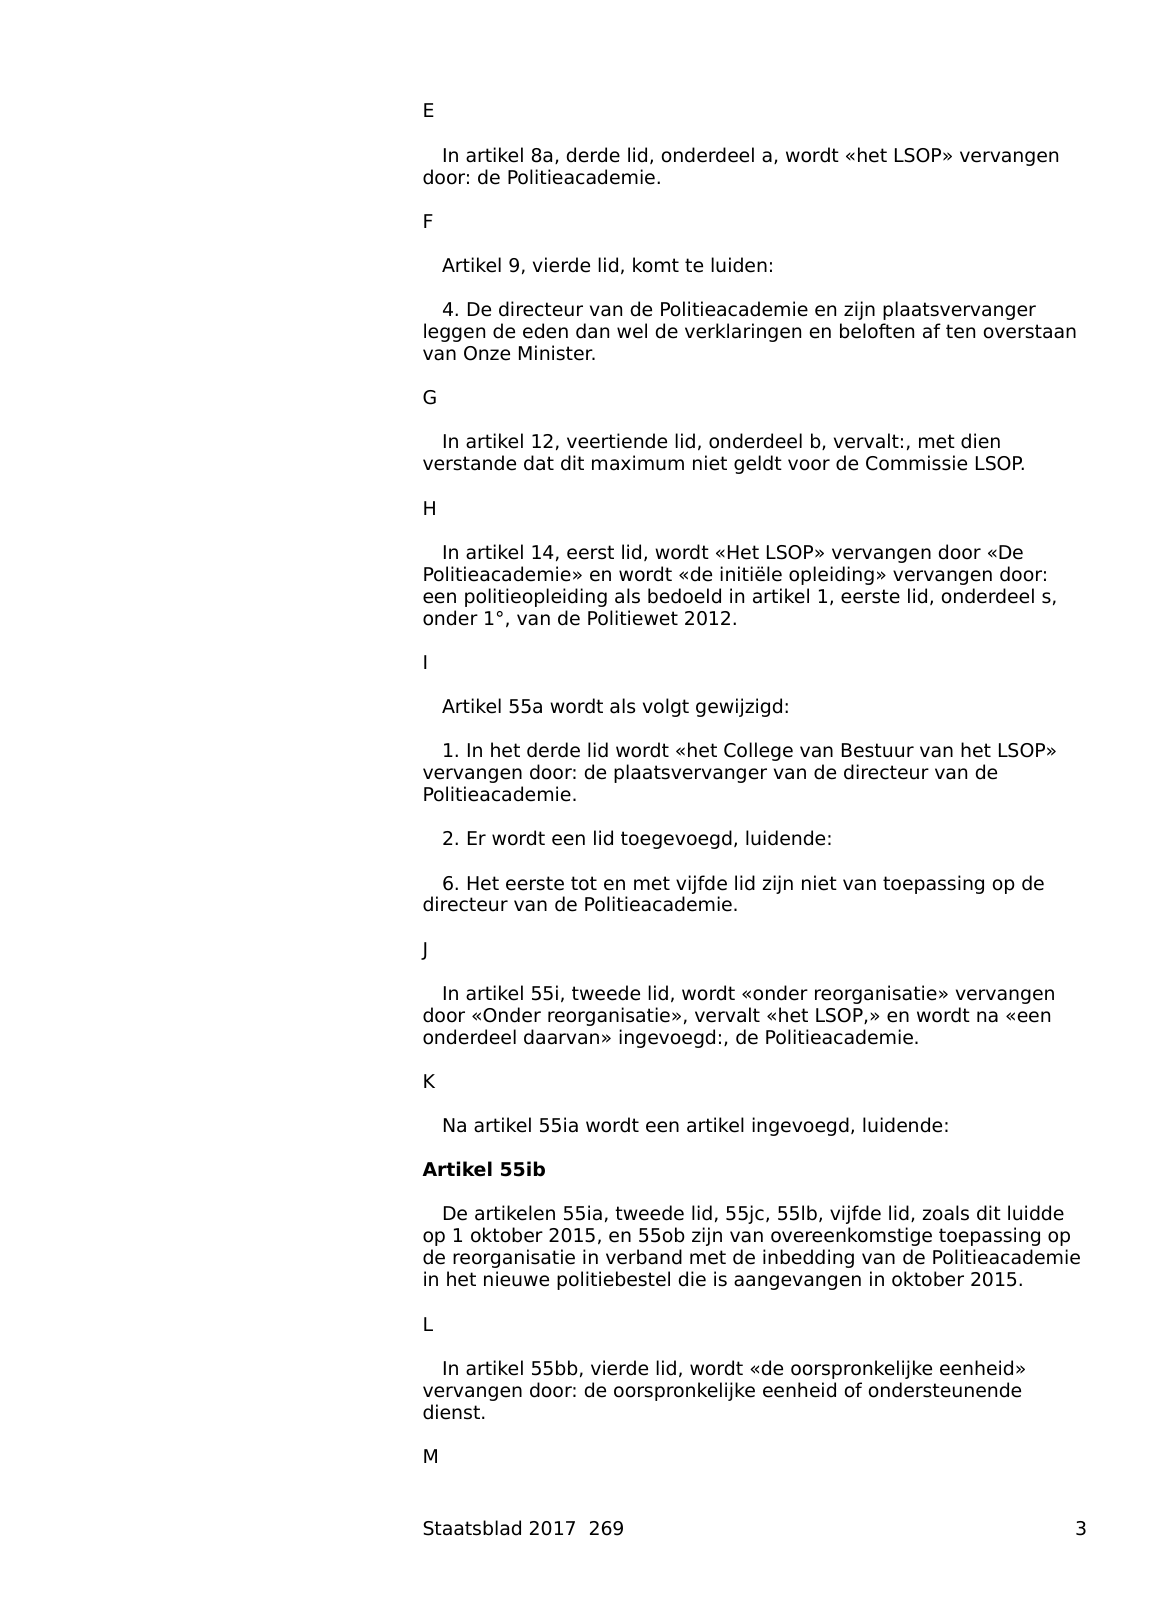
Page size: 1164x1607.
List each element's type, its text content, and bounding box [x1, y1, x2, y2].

text I [422, 652, 1087, 674]
text Artikel 9, vierde lid, komt te luiden: [422, 255, 1087, 277]
text F [422, 211, 1087, 233]
text 2. Er wordt een lid toegevoegd, luidende: [422, 828, 1087, 850]
text H [422, 497, 1087, 519]
text Artikel 55a wordt als volgt gewijzigd: [422, 696, 1087, 718]
subtitle Artikel 55ib [422, 1159, 1087, 1181]
text In artikel 14, eerst lid, wordt «Het LSOP» vervangen door «De Politieacademie» en wordt «de initiële opleiding» vervangen door: een politieopleiding als bedoeld in artikel 1, eerste lid, onderdeel s, onder 1°, van de Politiewet 2012. [422, 542, 1087, 629]
text 4. De directeur van de Politieacademie en zijn plaatsvervanger leggen de eden dan wel de verklaringen en beloften af ten overstaan van Onze Minister. [422, 299, 1087, 365]
text In artikel 55i, tweede lid, wordt «onder reorganisatie» vervangen door «Onder reorganisatie», vervalt «het LSOP,» en wordt na «een onderdeel daarvan» ingevoegd:, de Politieacademie. [422, 983, 1087, 1049]
text In artikel 55bb, vierde lid, wordt «de oorspronkelijke eenheid» vervangen door: de oorspronkelijke eenheid of ondersteunende dienst. [422, 1358, 1087, 1423]
text De artikelen 55ia, tweede lid, 55jc, 55lb, vijfde lid, zoals dit luidde op 1 oktober 2015, en 55ob zijn van overeenkomstige toepassing op de reorganisatie in verband met de inbedding van de Politieacademie in het nieuwe politiebestel die is aangevangen in oktober 2015. [422, 1203, 1087, 1291]
text K [422, 1071, 1087, 1093]
text Na artikel 55ia wordt een artikel ingevoegd, luidende: [422, 1115, 1087, 1137]
text M [422, 1446, 1087, 1468]
text E [422, 100, 1087, 122]
text L [422, 1313, 1087, 1335]
text 6. Het eerste tot en met vijfde lid zijn niet van toepassing op de directeur van de Politieacademie. [422, 872, 1087, 916]
text 1. In het derde lid wordt «het College van Bestuur van het LSOP» vervangen door: de plaatsvervanger van de directeur van de Politieacademie. [422, 740, 1087, 806]
text In artikel 8a, derde lid, onderdeel a, wordt «het LSOP» vervangen door: de Politieacademie. [422, 144, 1087, 188]
text G [422, 387, 1087, 409]
text J [422, 938, 1087, 961]
text In artikel 12, veertiende lid, onderdeel b, vervalt:, met dien verstande dat dit maximum niet geldt voor de Commissie LSOP. [422, 431, 1087, 475]
